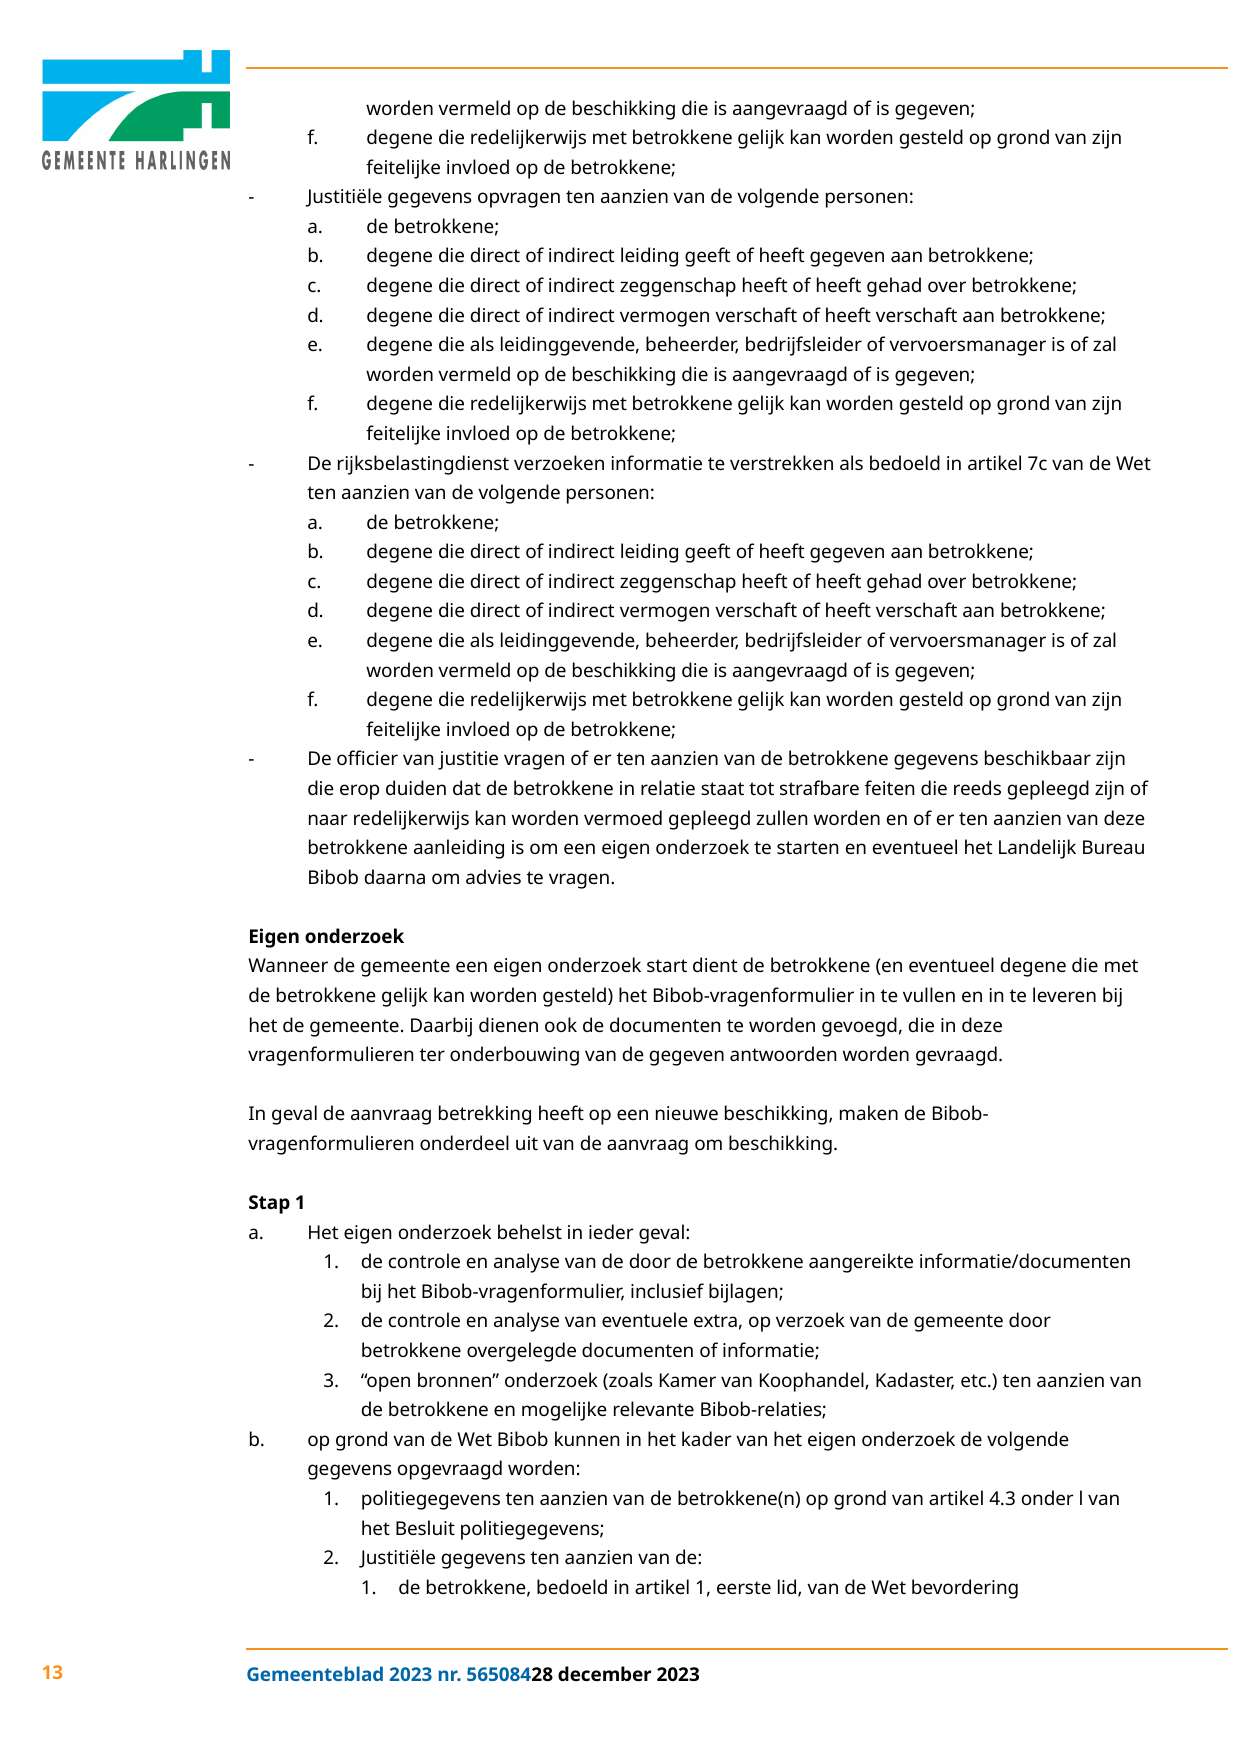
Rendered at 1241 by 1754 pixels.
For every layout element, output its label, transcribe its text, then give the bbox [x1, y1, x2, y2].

list “open bronnen” onderzoek (zoals Kamer van Koophandel, Kadaster, etc.) ten aanzien van de betrokkene en mogelijke relevante Bibob-relaties; [323, 1367, 1152, 1422]
list politiegegevens ten aanzien van de betrokkene(n) op grond van artikel 4.3 onder l van het Besluit politiegegevens; [323, 1485, 1152, 1541]
list de betrokkene, bedoeld in artikel 1, eerste lid, van de Wet bevordering [361, 1574, 1152, 1600]
list De officier van justitie vragen of er ten aanzien van de betrokkene gegevens beschikbaar zijn die erop duiden dat de betrokkene in relatie staat tot strafbare feiten die reeds gepleegd zijn of naar redelijkerwijs kan worden vermoed gepleegd zullen worden en of er ten aanzien van deze betrokkene aanleiding is om een eigen onderzoek te starten en eventueel het Landelijk Bureau Bibob daarna om advies te vragen. [248, 746, 1152, 890]
list degene die redelijkerwijs met betrokkene gelijk kan worden gesteld op grond van zijn feitelijke invloed op de betrokkene; [307, 391, 1152, 446]
list de betrokkene; [307, 213, 1152, 239]
list Justitiële gegevens opvragen ten aanzien van de volgende personen: [248, 183, 1152, 209]
list degene die als leidinggevende, beheerder, bedrijfsleider of vervoersmanager is of zal worden vermeld op de beschikking die is aangevraagd of is gegeven; [307, 331, 1152, 387]
text In geval de aanvraag betrekking heeft op een nieuwe beschikking, maken de Bibob-vragenformulieren onderdeel uit van de aanvraag om beschikking. [248, 1101, 1152, 1156]
list Justitiële gegevens ten aanzien van de: [323, 1544, 1152, 1570]
picture [41, 47, 231, 172]
list de controle en analyse van eventuele extra, op verzoek van de gemeente door betrokkene overgelegde documenten of informatie; [323, 1308, 1152, 1363]
list degene die direct of indirect zeggenschap heeft of heeft gehad over betrokkene; [307, 272, 1152, 298]
text Eigen onderzoek [248, 923, 1152, 949]
text Stap 1 [248, 1189, 1152, 1215]
list degene die direct of indirect leiding geeft of heeft gegeven aan betrokkene; [307, 538, 1152, 564]
list De rijksbelastingdienst verzoeken informatie te verstrekken als bedoeld in artikel 7c van de Wet ten aanzien van de volgende personen: [248, 450, 1152, 505]
list de controle en analyse van de door de betrokkene aangereikte informatie/documenten bij het Bibob-vragenformulier, inclusief bijlagen; [323, 1248, 1152, 1304]
text Wanneer de gemeente een eigen onderzoek start dient de betrokkene (en eventueel degene die met de betrokkene gelijk kan worden gesteld) het Bibob-vragenformulier in te vullen en in te leveren bij het de gemeente. Daarbij dienen ook de documenten te worden gevoegd, die in deze vragenformulieren ter onderbouwing van de gegeven antwoorden worden gevraagd. [248, 953, 1152, 1067]
list de betrokkene; [307, 509, 1152, 535]
list Het eigen onderzoek behelst in ieder geval: [248, 1219, 1152, 1245]
list degene die als leidinggevende, beheerder, bedrijfsleider of vervoersmanager is of zal worden vermeld op de beschikking die is aangevraagd of is gegeven; [307, 627, 1152, 683]
list degene die direct of indirect vermogen verschaft of heeft verschaft aan betrokkene; [307, 598, 1152, 623]
list degene die direct of indirect leiding geeft of heeft gegeven aan betrokkene; [307, 243, 1152, 268]
list worden vermeld op de beschikking die is aangevraagd of is gegeven; [307, 95, 1152, 121]
list degene die redelijkerwijs met betrokkene gelijk kan worden gesteld op grond van zijn feitelijke invloed op de betrokkene; [307, 686, 1152, 742]
list degene die direct of indirect vermogen verschaft of heeft verschaft aan betrokkene; [307, 302, 1152, 328]
list degene die direct of indirect zeggenschap heeft of heeft gehad over betrokkene; [307, 568, 1152, 594]
list degene die redelijkerwijs met betrokkene gelijk kan worden gesteld op grond van zijn feitelijke invloed op de betrokkene; [307, 124, 1152, 180]
list op grond van de Wet Bibob kunnen in het kader van het eigen onderzoek de volgende gegevens opgevraagd worden: [248, 1426, 1152, 1481]
